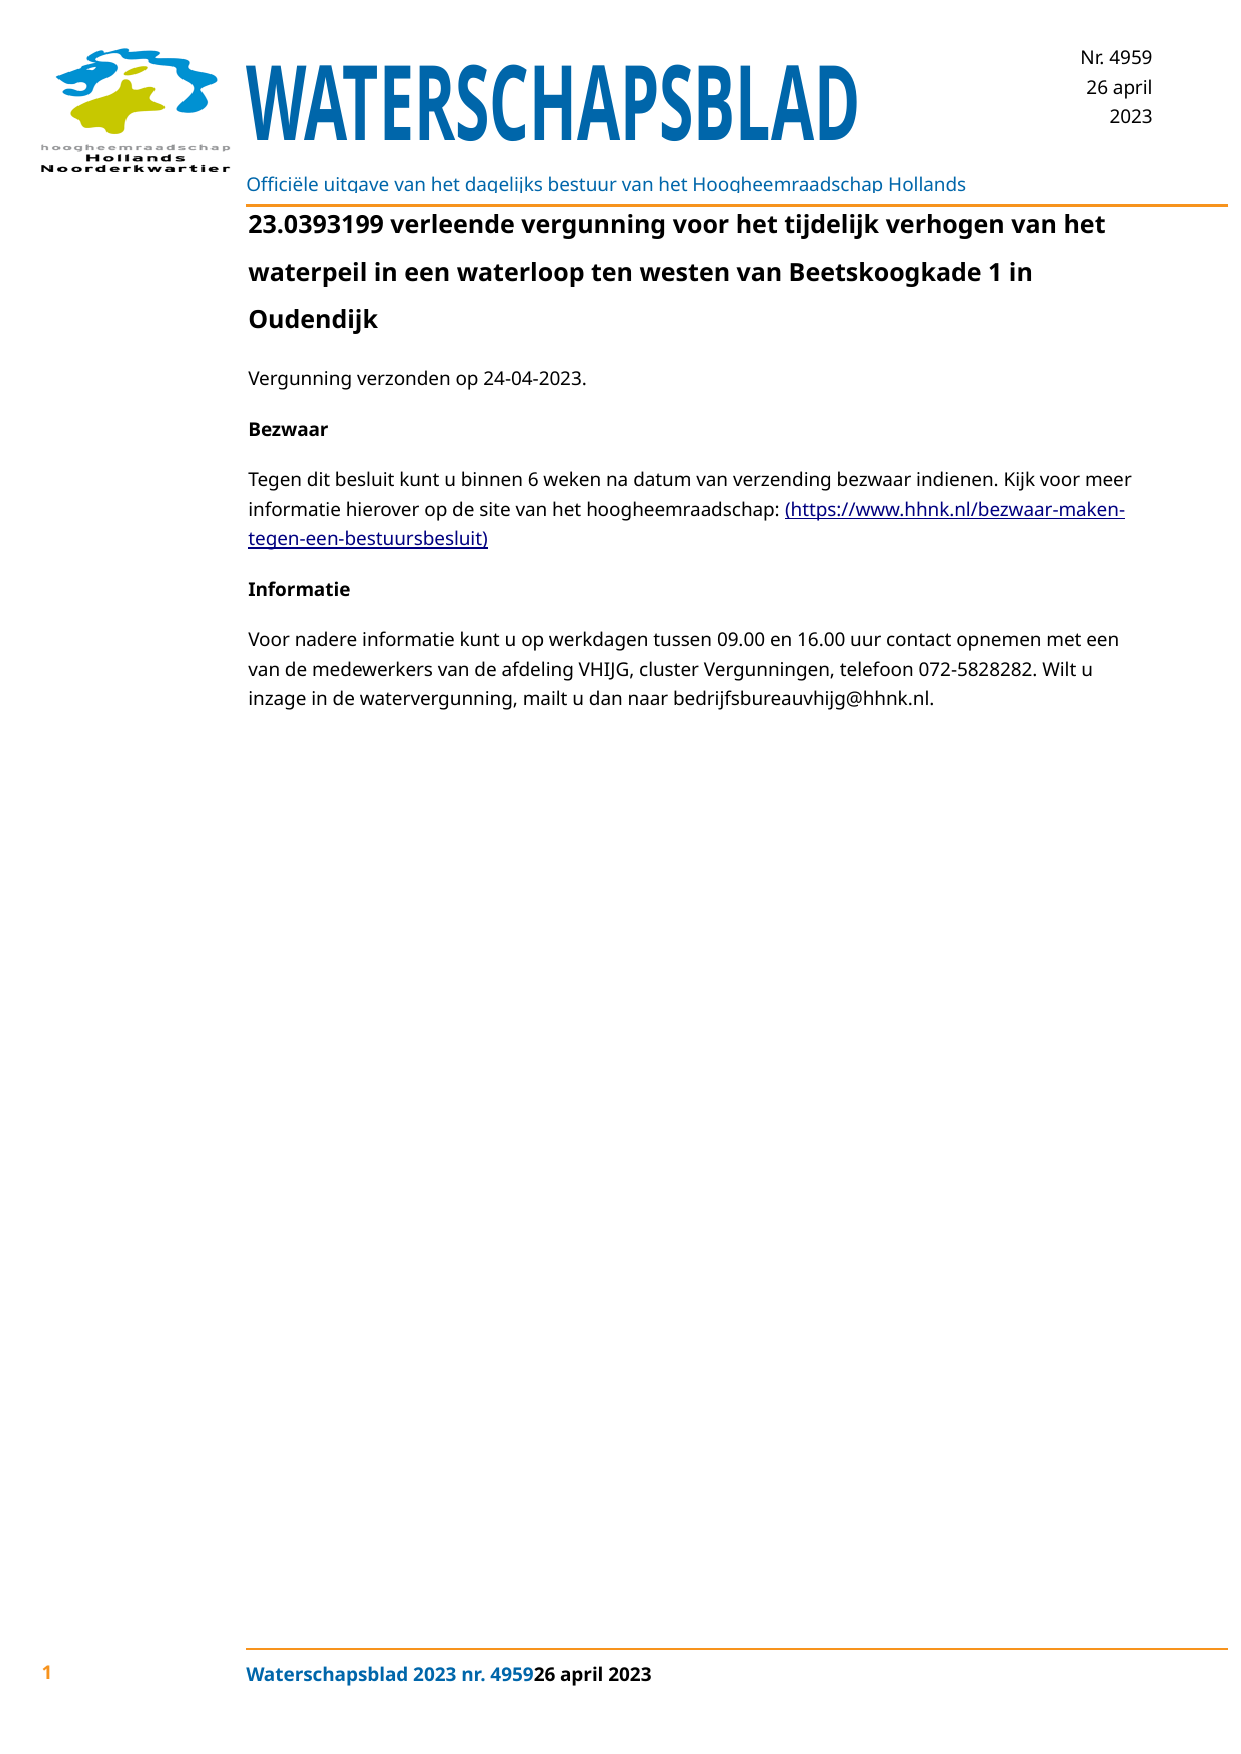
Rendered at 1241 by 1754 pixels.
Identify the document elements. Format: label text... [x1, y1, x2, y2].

text Tegen dit besluit kunt u binnen 6 weken na datum van verzending bezwaar indienen. Kijk voor meer informatie hierover op de site van het hoogheemraadschap: (https://www.hhnk.nl/bezwaar-maken-tegen-een-bestuursbesluit) [248, 466, 1152, 551]
text Vergunning verzonden op 24-04-2023. [248, 366, 1152, 391]
text 23.0393199 verleende vergunning voor het tijdelijk verhogen van het waterpeil in een waterloop ten westen van Beetskoogkade 1 in Oudendijk [248, 207, 1152, 336]
text Informatie [248, 576, 1152, 602]
text Voor nadere informatie kunt u op werkdagen tussen 09.00 en 16.00 uur contact opnemen met een van de medewerkers van de afdeling VHIJG, cluster Vergunningen, telefoon 072-5828282. Wilt u inzage in de watervergunning, mailt u dan naar bedrijfsbureauvhijg@hhnk.nl. [248, 626, 1152, 711]
picture [41, 47, 231, 172]
text Bezwaar [248, 416, 1152, 442]
